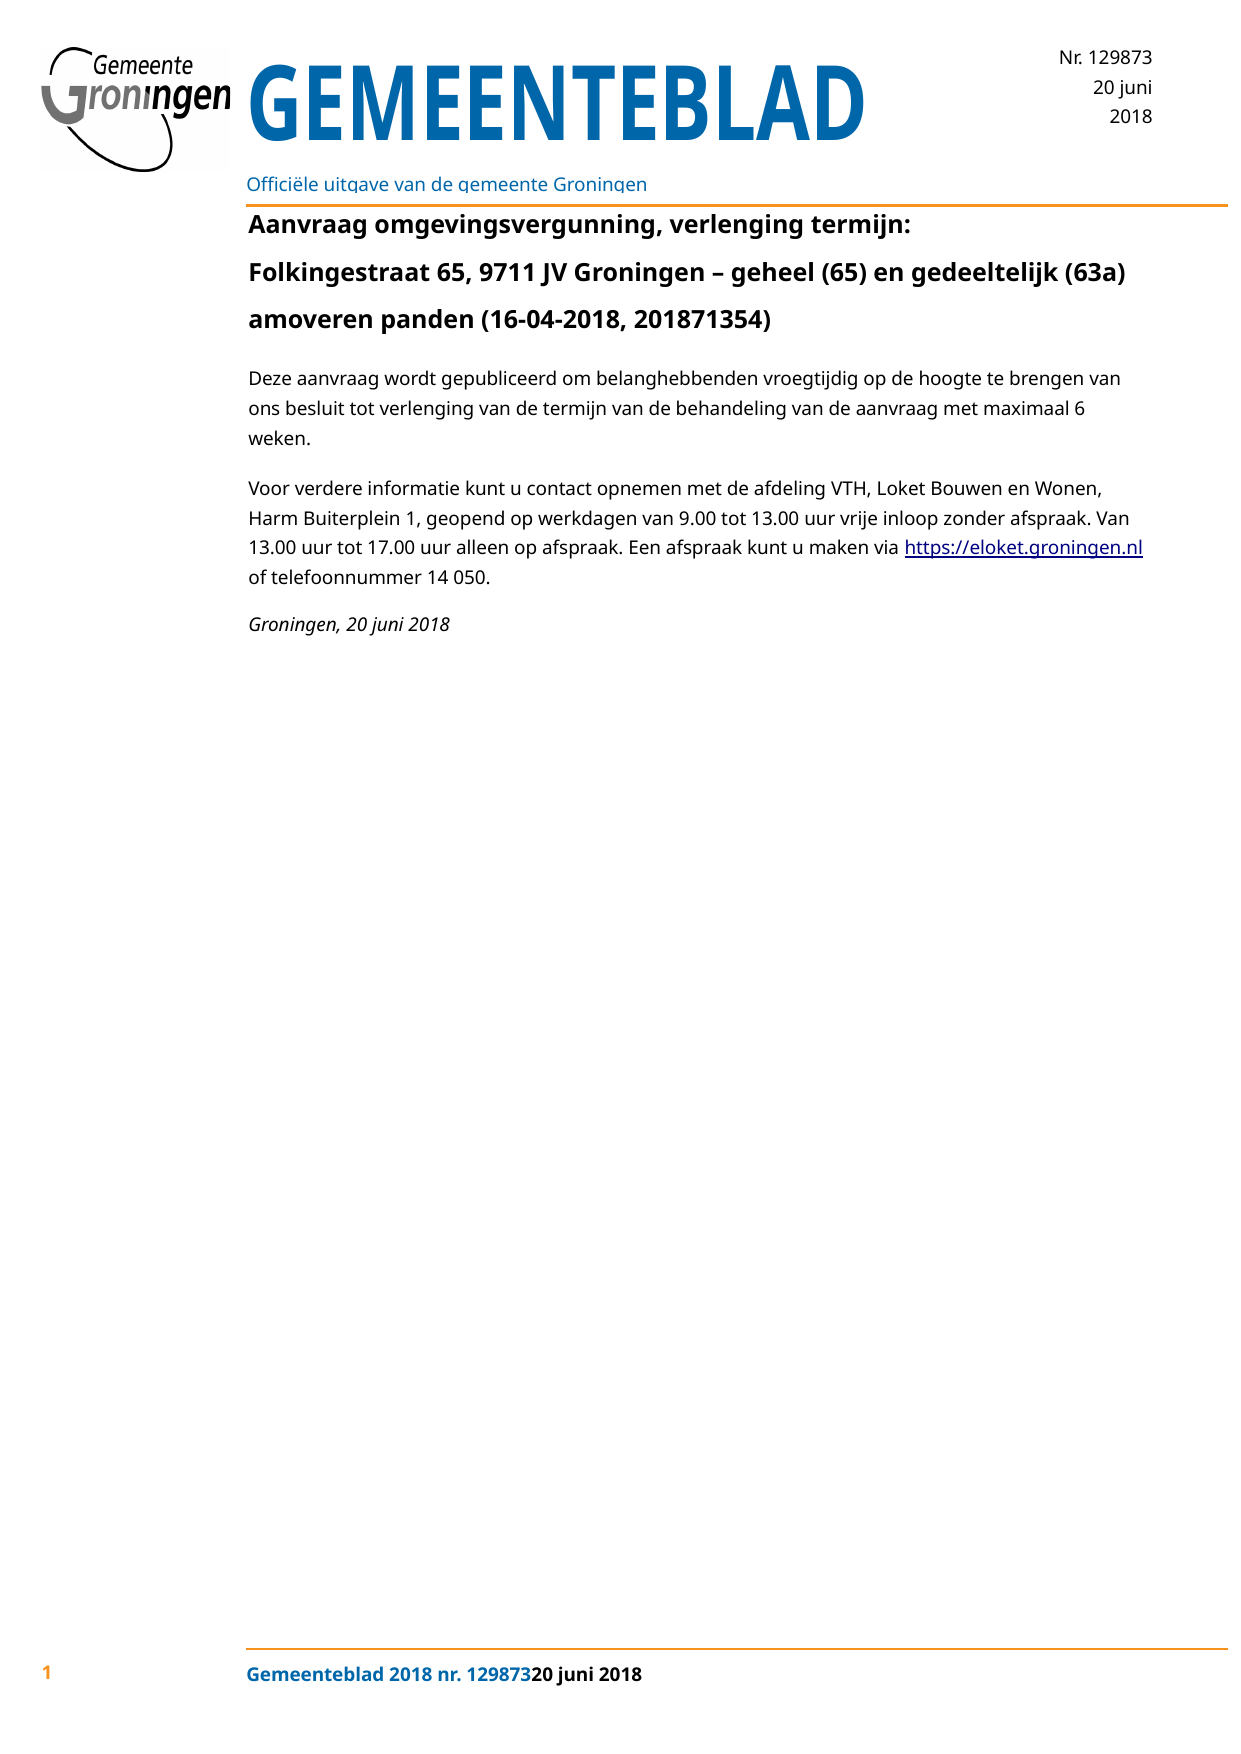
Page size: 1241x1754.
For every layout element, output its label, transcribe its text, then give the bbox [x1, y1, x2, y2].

picture [41, 47, 231, 172]
text Groningen, 20 juni 2018 [248, 612, 1152, 637]
text Deze aanvraag wordt gepubliceerd om belanghebbenden vroegtijdig op de hoogte te brengen van ons besluit tot verlenging van de termijn van de behandeling van de aanvraag met maximaal 6 weken. [248, 366, 1152, 450]
text Aanvraag omgevingsvergunning, verlenging termijn: Folkingestraat 65, 9711 JV Groningen – geheel (65) en gedeeltelijk (63a) amoveren panden (16-04-2018, 201871354) [248, 207, 1152, 336]
text Voor verdere informatie kunt u contact opnemen met de afdeling VTH, Loket Bouwen en Wonen, Harm Buiterplein 1, geopend op werkdagen van 9.00 tot 13.00 uur vrije inloop zonder afspraak. Van 13.00 uur tot 17.00 uur alleen op afspraak. Een afspraak kunt u maken via https://eloket.groningen.nl of telefoonnummer 14 050. [248, 475, 1152, 589]
